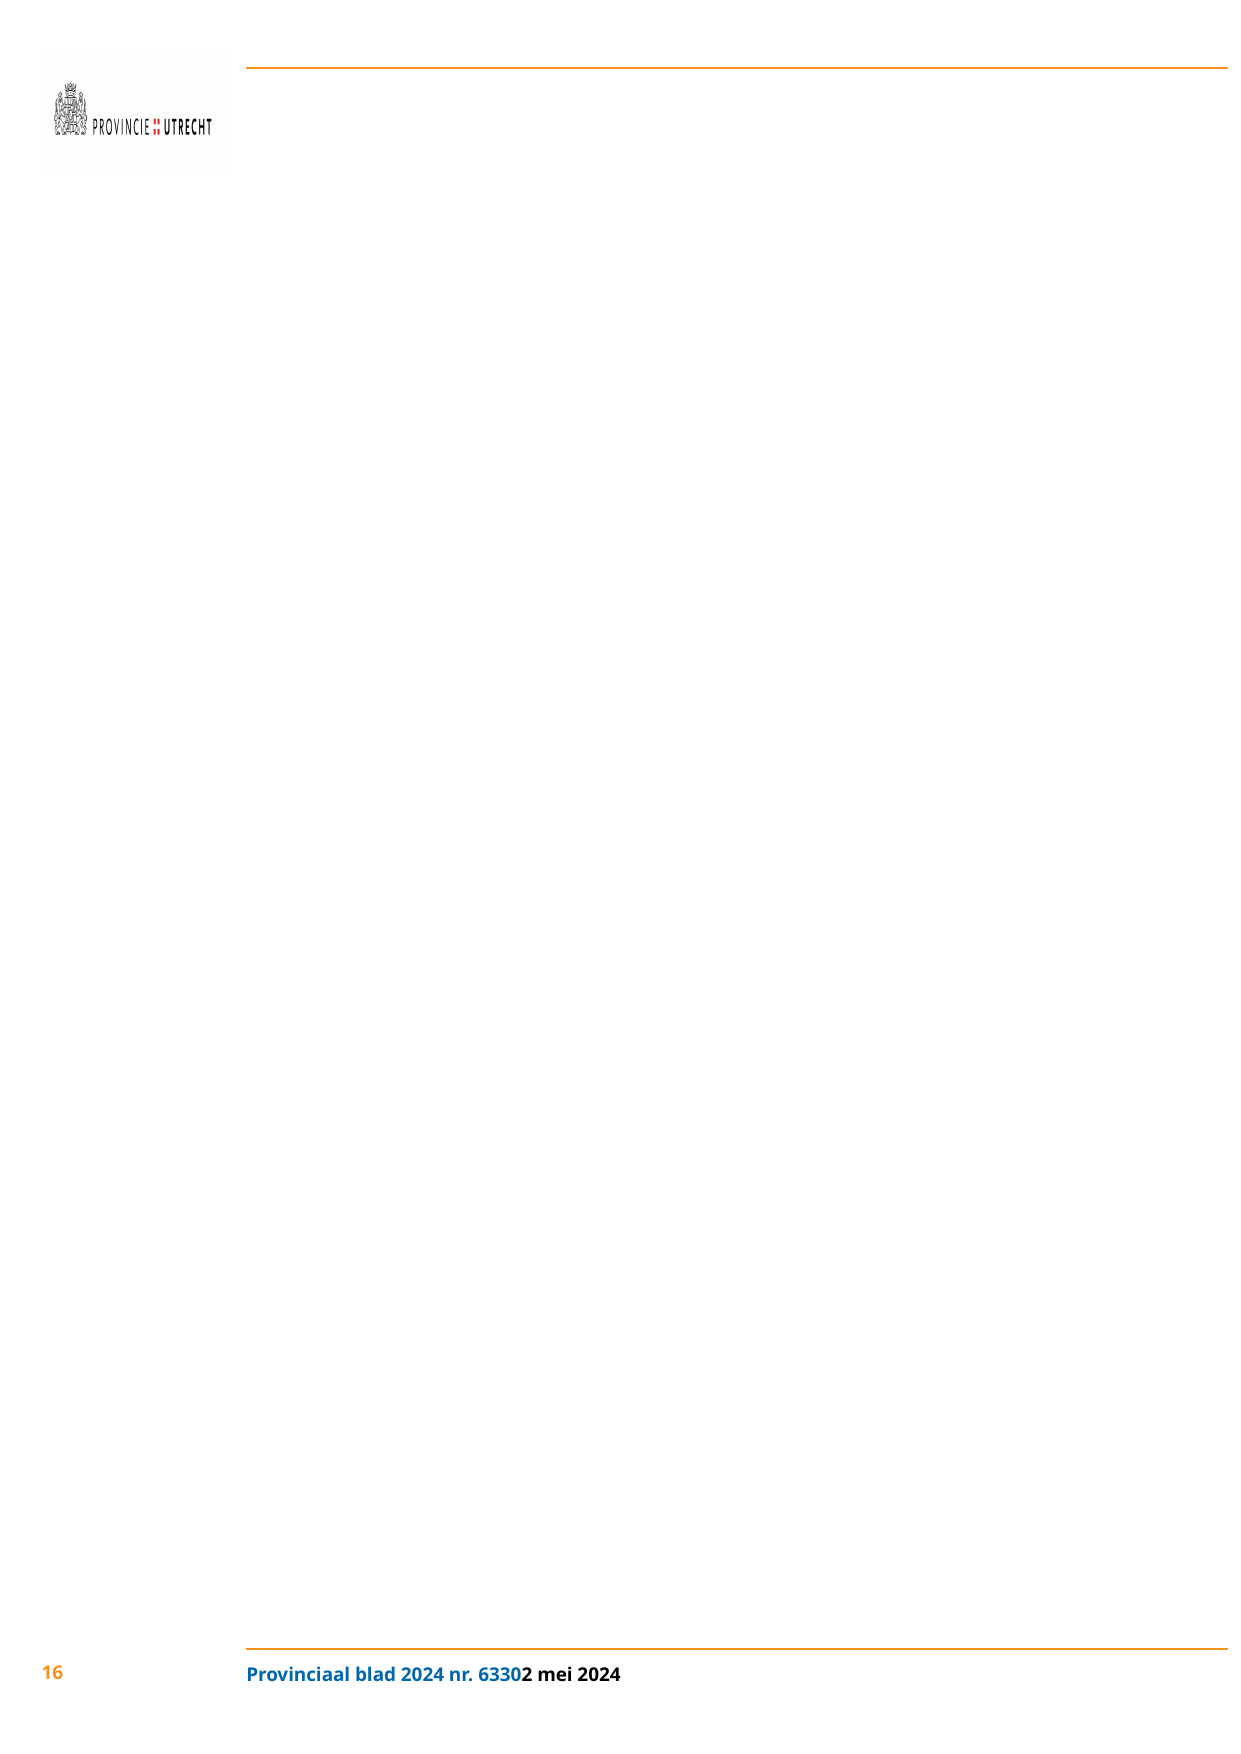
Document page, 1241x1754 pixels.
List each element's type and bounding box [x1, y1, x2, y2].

picture [41, 47, 231, 172]
